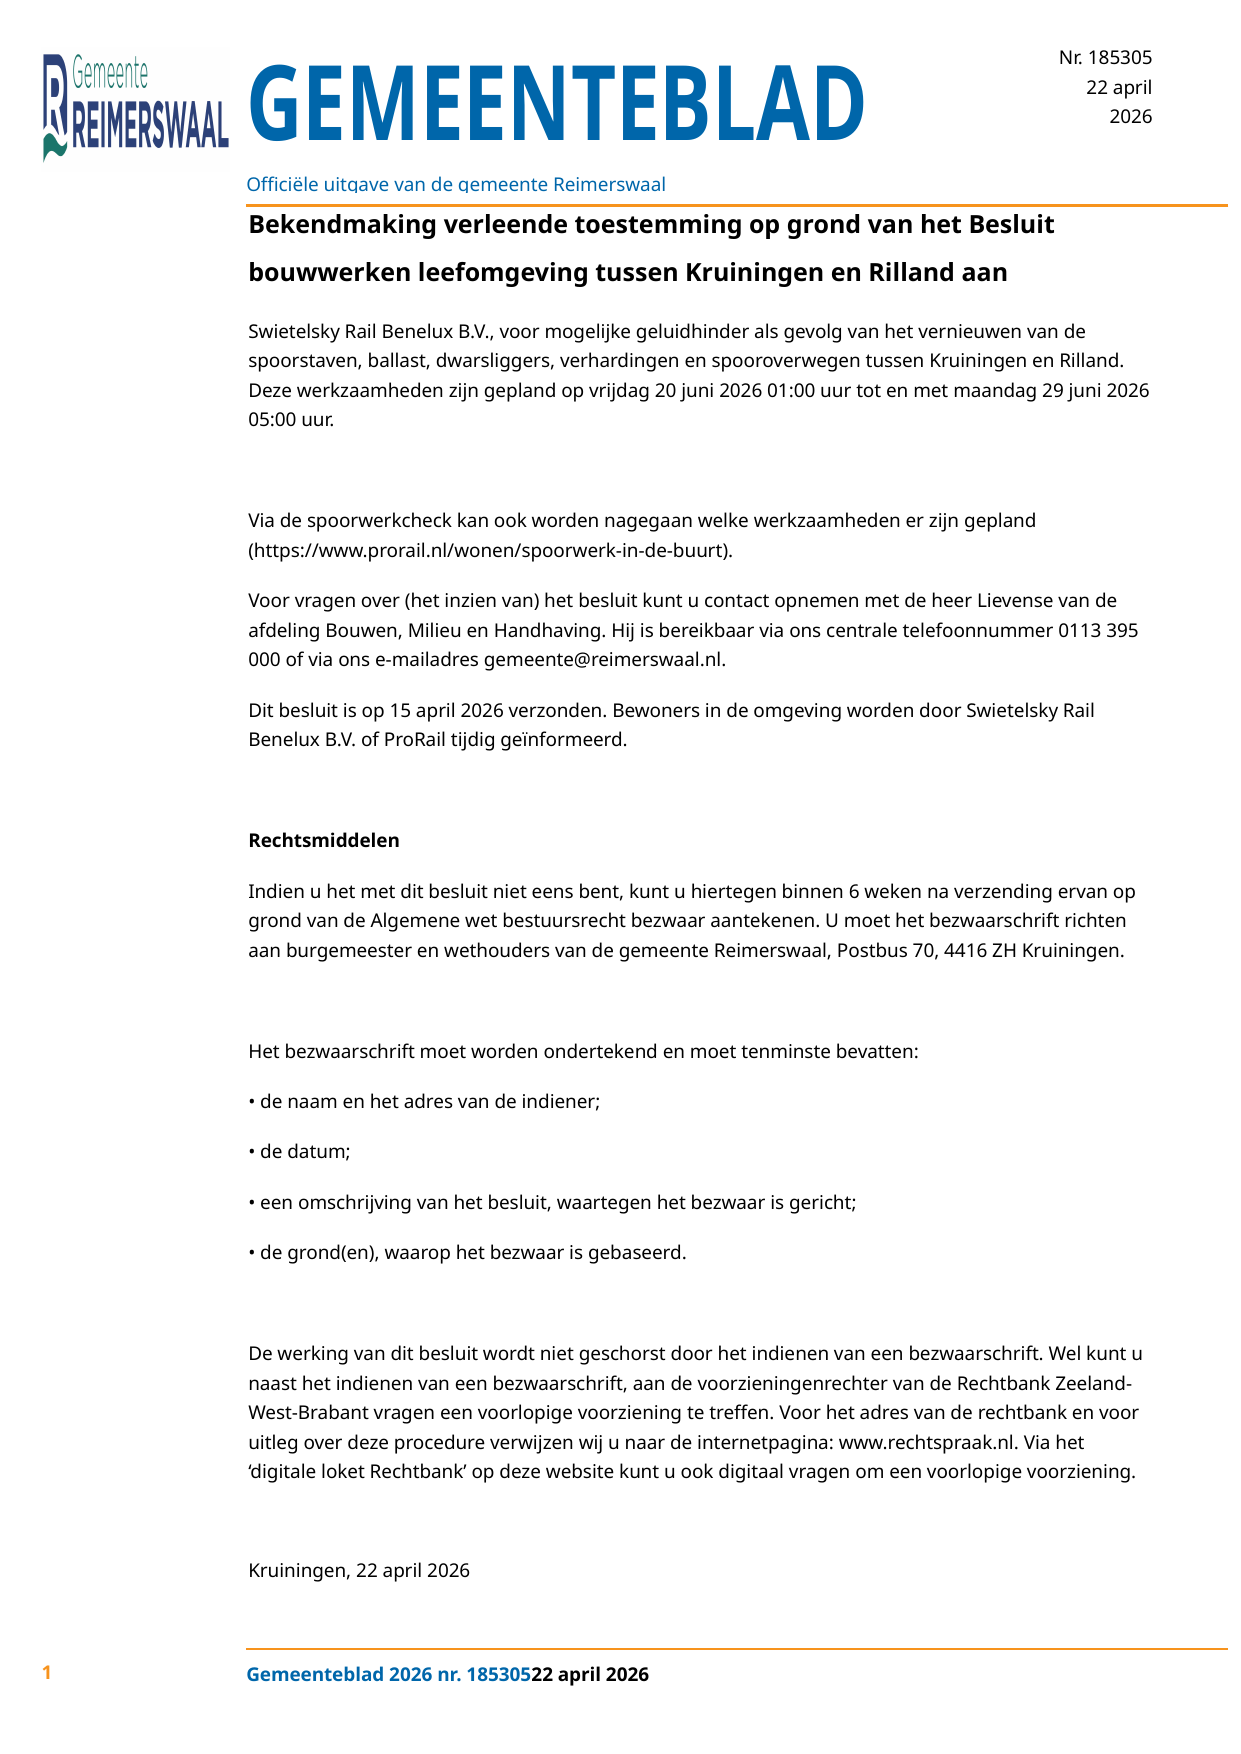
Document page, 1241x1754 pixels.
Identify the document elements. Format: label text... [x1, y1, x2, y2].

text Het bezwaarschrift moet worden ondertekend en moet tenminste bevatten: [248, 1038, 1152, 1064]
text Indien u het met dit besluit niet eens bent, kunt u hiertegen binnen 6 weken na verzending ervan op grond van de Algemene wet bestuursrecht bezwaar aantekenen. U moet het bezwaarschrift richten aan burgemeester en wethouders van de gemeente Reimerswaal, Postbus 70, 4416 ZH Kruiningen. [248, 878, 1152, 963]
text Rechtsmiddelen [248, 827, 1152, 853]
picture [41, 47, 231, 172]
text Bekendmaking verleende toestemming op grond van het Besluit bouwwerken leefomgeving tussen Kruiningen en Rilland aan [248, 207, 1152, 288]
text Dit besluit is op 15 april 2026 verzonden. Bewoners in de omgeving worden door Swietelsky Rail Benelux B.V. of ProRail tijdig geïnformeerd. [248, 697, 1152, 752]
text Swietelsky Rail Benelux B.V., voor mogelijke geluidhinder als gevolg van het vernieuwen van de spoorstaven, ballast, dwarsliggers, verhardingen en spooroverwegen tussen Kruiningen en Rilland. Deze werkzaamheden zijn gepland op vrijdag 20 juni 2026 01:00 uur tot en met maandag 29 juni 2026 05:00 uur. [248, 318, 1152, 432]
text • een omschrijving van het besluit, waartegen het bezwaar is gericht; [248, 1189, 1152, 1215]
text • de grond(en), waarop het bezwaar is gebaseerd. [248, 1239, 1152, 1265]
text De werking van dit besluit wordt niet geschorst door het indienen van een bezwaarschrift. Wel kunt u naast het indienen van een bezwaarschrift, aan de voorzieningenrechter van de Rechtbank Zeeland-West-Brabant vragen een voorlopige voorziening te treffen. Voor het adres van de rechtbank en voor uitleg over deze procedure verwijzen wij u naar de internetpagina: www.rechtspraak.nl. Via het ‘digitale loket Rechtbank’ op deze website kunt u ook digitaal vragen om een voorlopige voorziening. [248, 1340, 1152, 1484]
text • de datum; [248, 1139, 1152, 1164]
text Via de spoorwerkcheck kan ook worden nagegaan welke werkzaamheden er zijn gepland (https://www.prorail.nl/wonen/spoorwerk-in-de-buurt). [248, 507, 1152, 563]
text Kruiningen, 22 april 2026 [248, 1557, 1152, 1583]
text • de naam en het adres van de indiener; [248, 1088, 1152, 1114]
text Voor vragen over (het inzien van) het besluit kunt u contact opnemen met de heer Lievense van de afdeling Bouwen, Milieu en Handhaving. Hij is bereikbaar via ons centrale telefoonnummer 0113 395 000 of via ons e-mailadres gemeente@reimerswaal.nl. [248, 587, 1152, 672]
